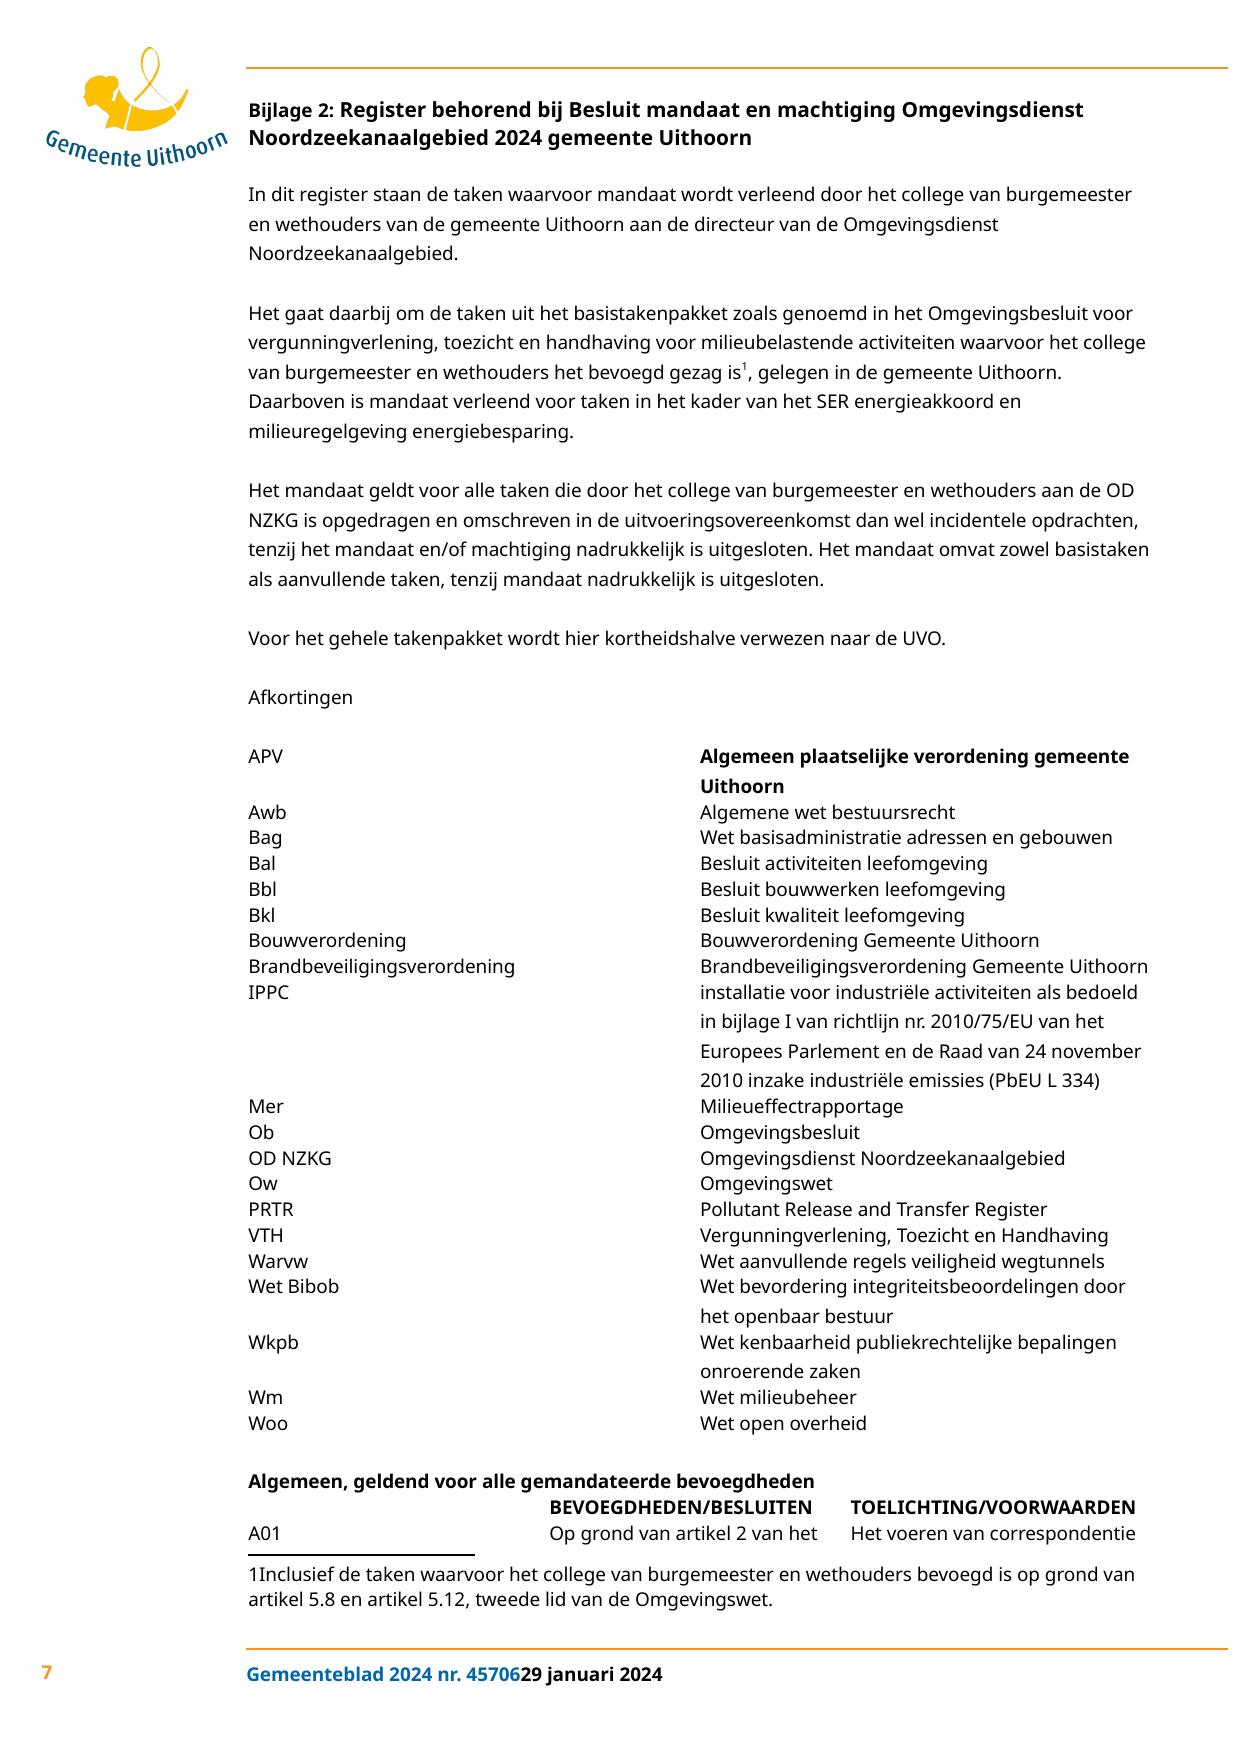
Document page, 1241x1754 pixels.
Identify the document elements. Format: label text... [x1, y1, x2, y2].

table_cell Warvw [248, 1248, 700, 1273]
table_cell Bal [248, 850, 700, 876]
table_cell Omgevingswet [700, 1171, 1152, 1196]
table_header Algemeen plaatselijke verordening gemeente Uithoorn [700, 744, 1152, 799]
table_cell Besluit kwaliteit leefomgeving [700, 902, 1152, 927]
text Het mandaat geldt voor alle taken die door het college van burgemeester en wethouders aan de OD NZKG is opgedragen en omschreven in de uitvoeringsovereenkomst dan wel incidentele opdrachten, tenzij het mandaat en/of machtiging nadrukkelijk is uitgesloten. Het mandaat omvat zowel basistaken als aanvullende taken, tenzij mandaat nadrukkelijk is uitgesloten. [248, 477, 1152, 592]
table_cell Op grond van artikel 2 van het [549, 1520, 850, 1546]
table_cell Wet bevordering integriteitsbeoordelingen door het openbaar bestuur [700, 1274, 1152, 1329]
table_cell A01 [248, 1520, 549, 1546]
table_header Algemeen, geldend voor alle gemandateerde bevoegdheden [248, 1469, 1152, 1494]
table_cell Pollutant Release and Transfer Register [700, 1196, 1152, 1222]
table_cell Bouwverordening [248, 928, 700, 953]
table_cell Wkpb [248, 1329, 700, 1384]
table_cell Ob [248, 1119, 700, 1145]
table_cell TOELICHTING/VOORWAARDEN [850, 1494, 1152, 1520]
table_cell Het voeren van correspondentie [850, 1520, 1152, 1546]
table_cell Omgevingsdienst Noordzeekanaalgebied [700, 1145, 1152, 1171]
table_cell Vergunningverlening, Toezicht en Handhaving [700, 1222, 1152, 1248]
table_cell Algemene wet bestuursrecht [700, 799, 1152, 824]
table_cell [248, 1494, 549, 1520]
table_cell Besluit activiteiten leefomgeving [700, 850, 1152, 876]
text Afkortingen [248, 684, 1152, 710]
table_cell Woo [248, 1410, 700, 1436]
picture [41, 47, 231, 172]
table_cell Wet basisadministratie adressen en gebouwen [700, 825, 1152, 850]
table_cell OD NZKG [248, 1145, 700, 1171]
text Het gaat daarbij om de taken uit het basistakenpakket zoals genoemd in het Omgevingsbesluit voor vergunningverlening, toezicht en handhaving voor milieubelastende activiteiten waarvoor het college van burgemeester en wethouders het bevoegd gezag is, gelegen in de gemeente Uithoorn. Daarboven is mandaat verleend voor taken in het kader van het SER energieakkoord en milieuregelgeving energiebesparing. [248, 300, 1152, 444]
text Voor het gehele takenpakket wordt hier kortheidshalve verwezen naar de UVO. [248, 625, 1152, 651]
table_cell Mer [248, 1094, 700, 1119]
table_cell Wet kenbaarheid publiekrechtelijke bepalingen onroerende zaken [700, 1329, 1152, 1384]
table_cell Bouwverordening Gemeente Uithoorn [700, 928, 1152, 953]
table_cell VTH [248, 1222, 700, 1248]
text Bijlage 2: Register behorend bij Besluit mandaat en machtiging Omgevingsdienst Noordzeekanaalgebied 2024 gemeente Uithoorn [248, 95, 1152, 152]
table_cell Brandbeveiligingsverordening Gemeente Uithoorn [700, 953, 1152, 979]
table_cell installatie voor industriële activiteiten als bedoeld in bijlage I van richtlijn nr. 2010/75/EU van het Europees Parlement en de Raad van 24 november 2010 inzake industriële emissies (PbEU L 334) [700, 979, 1152, 1093]
table_cell Wet Bibob [248, 1274, 700, 1329]
text Inclusief de taken waarvoor het college van burgemeester en wethouders bevoegd is op grond van artikel 5.8 en artikel 5.12, tweede lid van de Omgevingswet. [248, 1561, 1152, 1612]
table_cell Brandbeveiligingsverordening [248, 953, 700, 979]
table_cell PRTR [248, 1196, 700, 1222]
table_cell Wet milieubeheer [700, 1384, 1152, 1410]
text In dit register staan de taken waarvoor mandaat wordt verleend door het college van burgemeester en wethouders van de gemeente Uithoorn aan de directeur van de Omgevingsdienst Noordzeekanaalgebied. [248, 181, 1152, 266]
table_cell Wet aanvullende regels veiligheid wegtunnels [700, 1248, 1152, 1273]
table_cell Ow [248, 1171, 700, 1196]
table_cell Awb [248, 799, 700, 824]
table_cell Omgevingsbesluit [700, 1119, 1152, 1145]
table_header APV [248, 744, 700, 799]
table_cell Bbl [248, 876, 700, 902]
table_cell Besluit bouwwerken leefomgeving [700, 876, 1152, 902]
table_cell Wm [248, 1384, 700, 1410]
table_cell Bkl [248, 902, 700, 927]
table_cell IPPC [248, 979, 700, 1093]
table_cell Bag [248, 825, 700, 850]
table_cell Milieueffectrapportage [700, 1094, 1152, 1119]
table_cell Wet open overheid [700, 1410, 1152, 1436]
table_cell BEVOEGDHEDEN/BESLUITEN [549, 1494, 850, 1520]
